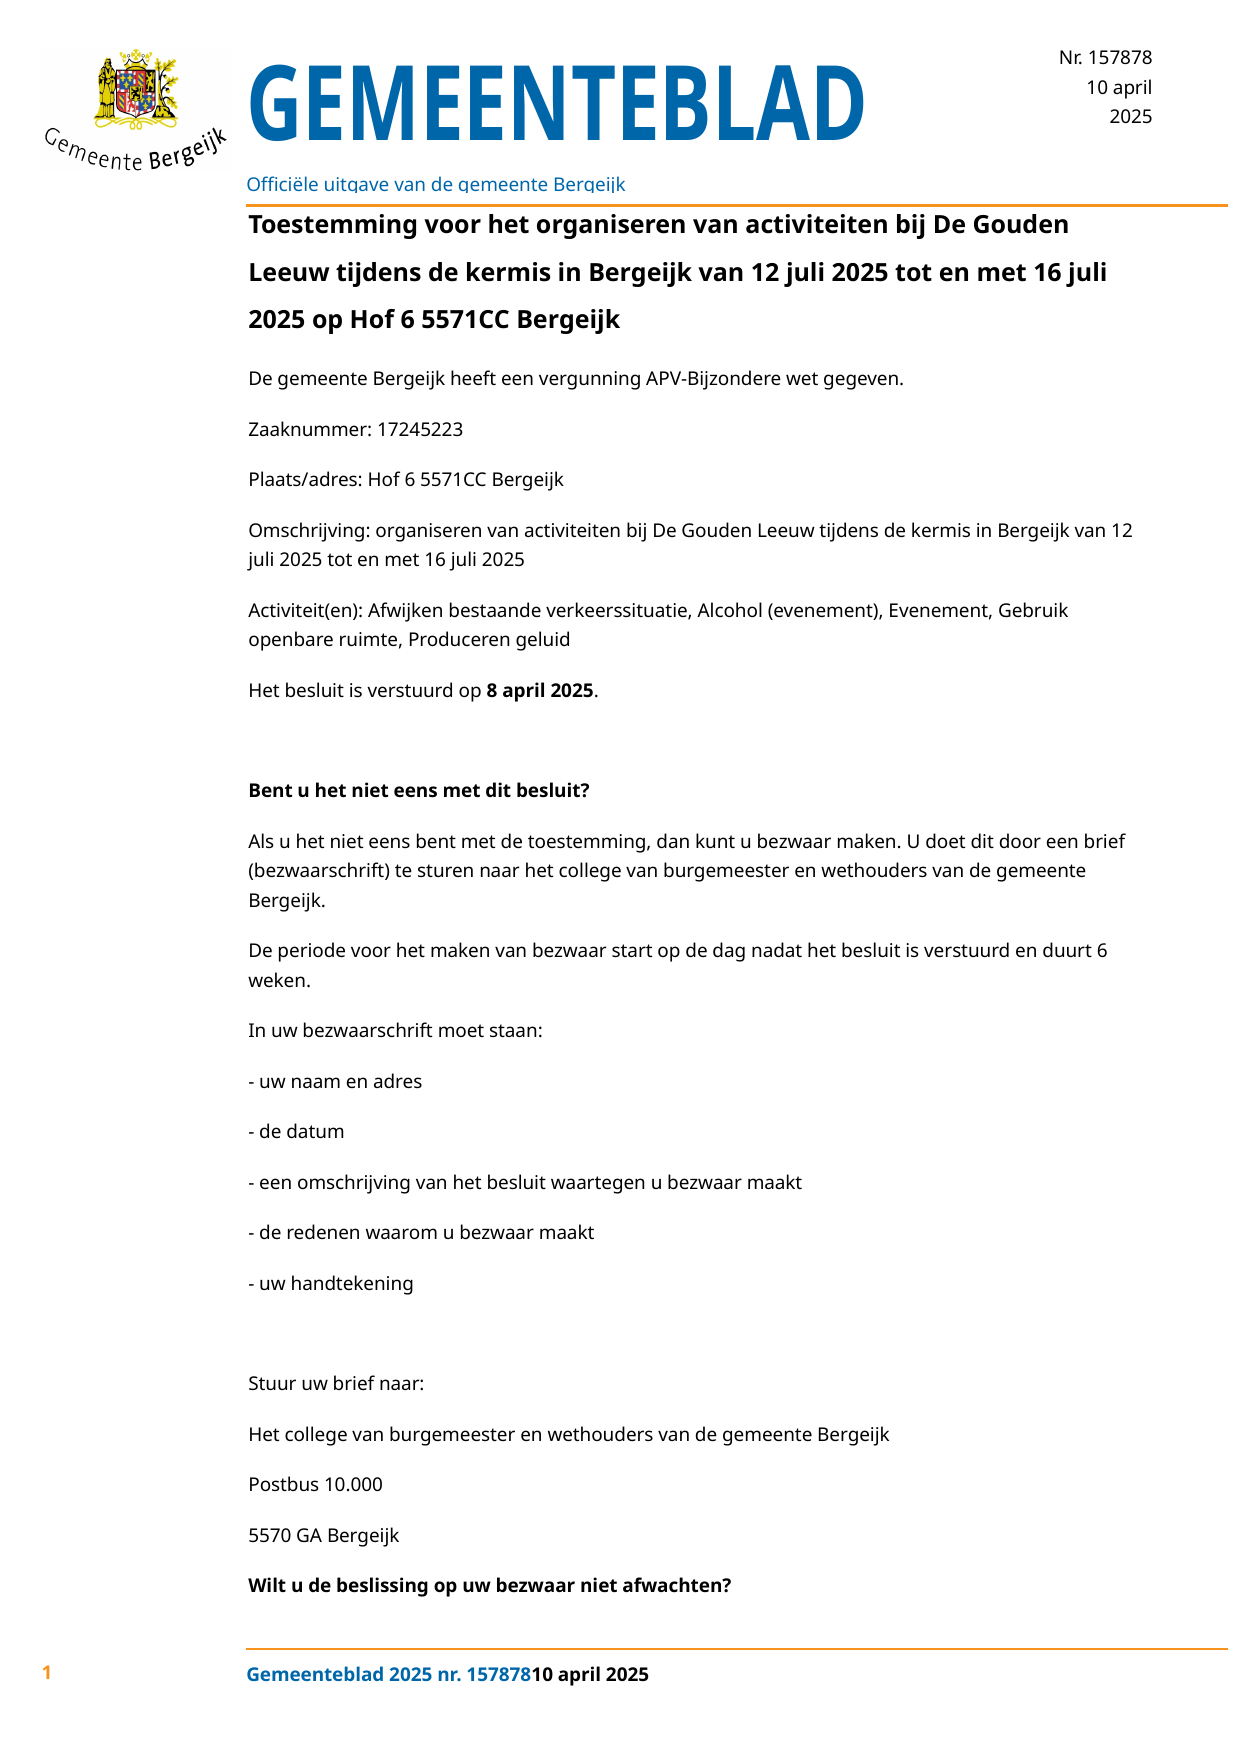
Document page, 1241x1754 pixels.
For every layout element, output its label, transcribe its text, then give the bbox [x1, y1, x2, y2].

text - de redenen waarom u bezwaar maakt [248, 1219, 1152, 1245]
text Het besluit is verstuurd op 8 april 2025. [248, 677, 1152, 702]
text - een omschrijving van het besluit waartegen u bezwaar maakt [248, 1169, 1152, 1194]
text - uw naam en adres [248, 1068, 1152, 1094]
text Stuur uw brief naar: [248, 1371, 1152, 1396]
picture [41, 47, 231, 172]
text 5570 GA Bergeijk [248, 1522, 1152, 1547]
text - de datum [248, 1118, 1152, 1144]
text Wilt u de beslissing op uw bezwaar niet afwachten? [248, 1572, 1152, 1598]
text Als u het niet eens bent met de toestemming, dan kunt u bezwaar maken. U doet dit door een brief (bezwaarschrift) te sturen naar het college van burgemeester en wethouders van de gemeente Bergeijk. [248, 828, 1152, 913]
text Plaats/adres: Hof 6 5571CC Bergeijk [248, 466, 1152, 492]
text Zaaknummer: 17245223 [248, 416, 1152, 442]
text In uw bezwaarschrift moet staan: [248, 1018, 1152, 1043]
text Toestemming voor het organiseren van activiteiten bij De Gouden Leeuw tijdens de kermis in Bergeijk van 12 juli 2025 tot en met 16 juli 2025 op Hof 6 5571CC Bergeijk [248, 207, 1152, 336]
text Het college van burgemeester en wethouders van de gemeente Bergeijk [248, 1421, 1152, 1447]
text Bent u het niet eens met dit besluit? [248, 778, 1152, 803]
text De gemeente Bergeijk heeft een vergunning APV-Bijzondere wet gegeven. [248, 366, 1152, 391]
text Postbus 10.000 [248, 1471, 1152, 1497]
text - uw handtekening [248, 1270, 1152, 1295]
text Omschrijving: organiseren van activiteiten bij De Gouden Leeuw tijdens de kermis in Bergeijk van 12 juli 2025 tot en met 16 juli 2025 [248, 517, 1152, 572]
text Activiteit(en): Afwijken bestaande verkeerssituatie, Alcohol (evenement), Evenement, Gebruik openbare ruimte, Produceren geluid [248, 597, 1152, 652]
text De periode voor het maken van bezwaar start op de dag nadat het besluit is verstuurd en duurt 6 weken. [248, 938, 1152, 993]
